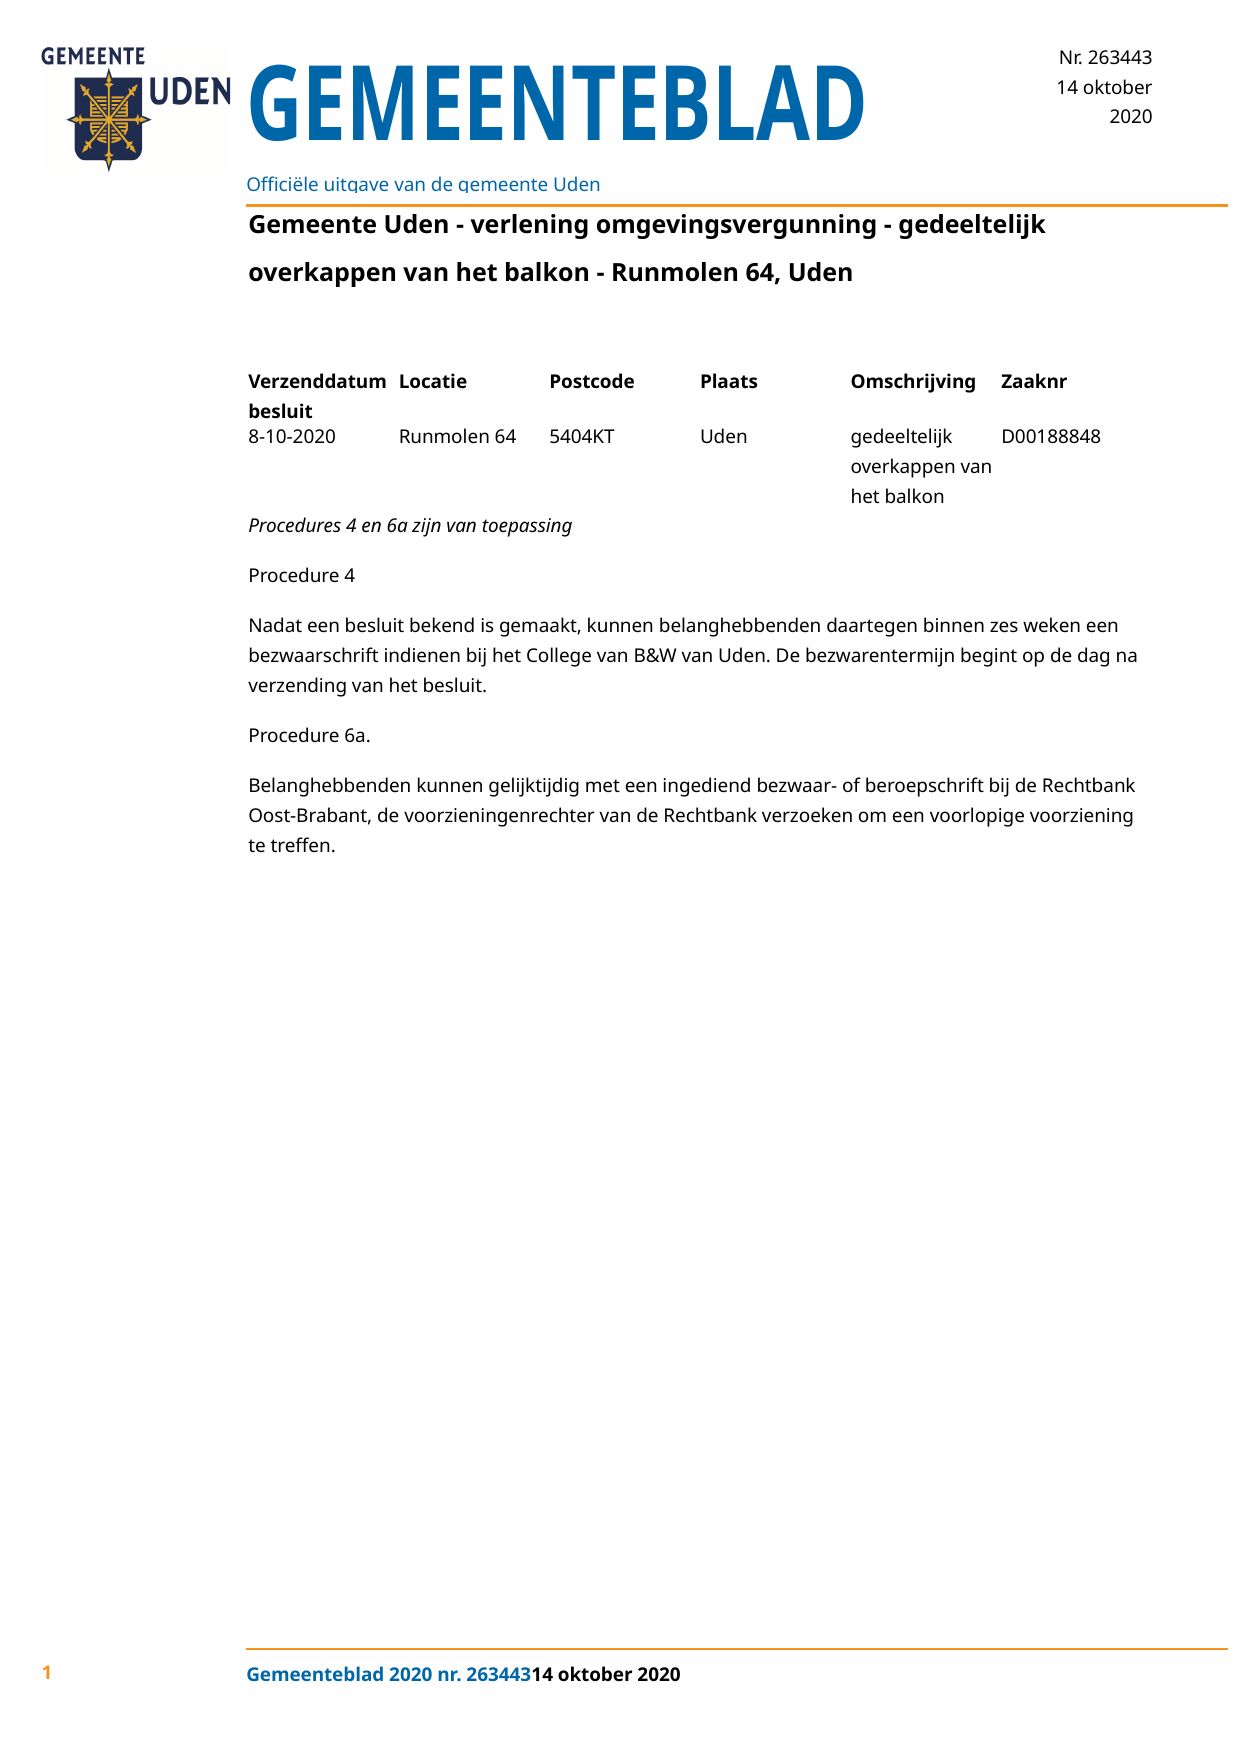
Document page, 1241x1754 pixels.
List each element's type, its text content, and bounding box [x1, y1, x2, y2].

table_cell D00188848 [1001, 424, 1152, 509]
text Procedure 4 [248, 562, 1152, 588]
text Procedures 4 en 6a zijn van toepassing [248, 512, 1152, 538]
table_header Zaaknr [1001, 369, 1152, 424]
table_header Omschrijving [850, 369, 1001, 424]
text Belanghebbenden kunnen gelijktijdig met een ingediend bezwaar- of beroepschrift bij de Rechtbank Oost-Brabant, de voorzieningenrechter van de Rechtbank verzoeken om een voorlopige voorziening te treffen. [248, 773, 1152, 858]
table_header Postcode [549, 369, 700, 424]
table_header Plaats [700, 369, 850, 424]
table_header Verzenddatum besluit [248, 369, 398, 424]
table_cell Runmolen 64 [399, 424, 549, 509]
text Nadat een besluit bekend is gemaakt, kunnen belanghebbenden daartegen binnen zes weken een bezwaarschrift indienen bij het College van B&W van Uden. De bezwarentermijn begint op de dag na verzending van het besluit. [248, 613, 1152, 698]
table_cell 8-10-2020 [248, 424, 398, 509]
text Procedure 6a. [248, 722, 1152, 748]
table_cell 5404KT [549, 424, 700, 509]
picture [41, 47, 231, 172]
table_header Locatie [399, 369, 549, 424]
text Gemeente Uden - verlening omgevingsvergunning - gedeeltelijk overkappen van het balkon - Runmolen 64, Uden [248, 207, 1152, 288]
table_cell gedeeltelijk overkappen van het balkon [850, 424, 1001, 509]
table_cell Uden [700, 424, 850, 509]
